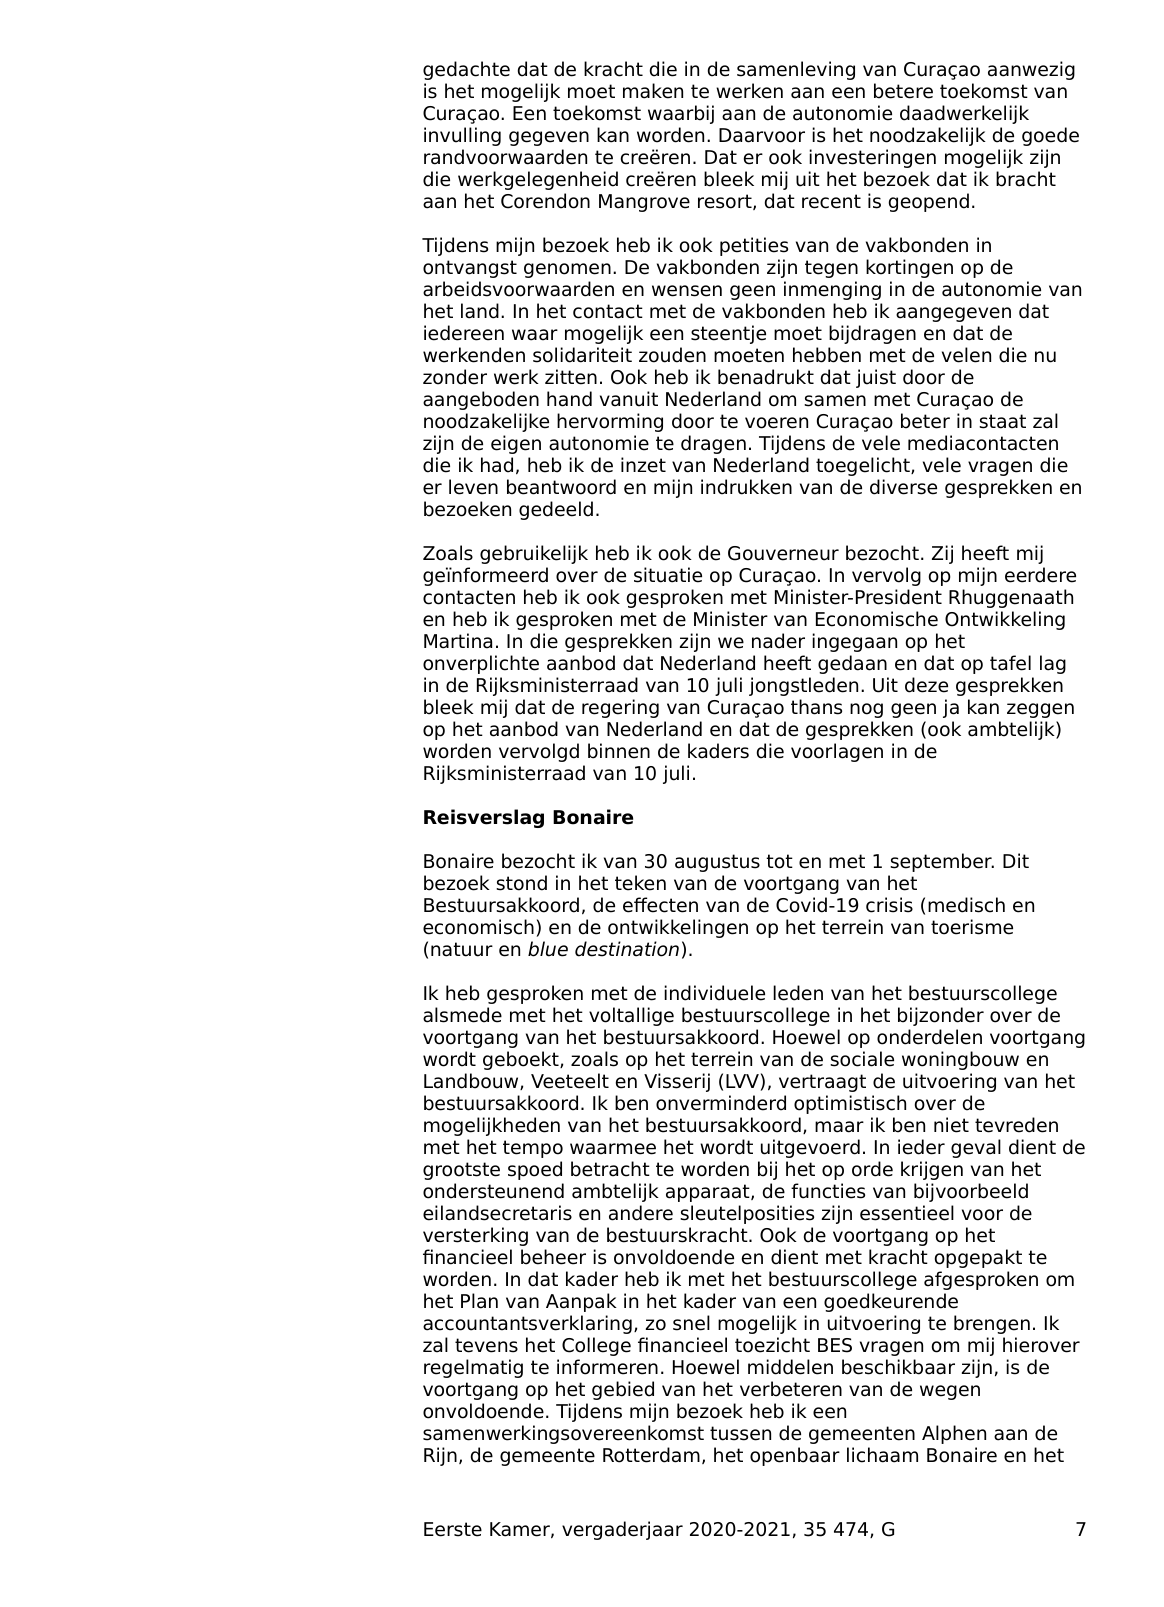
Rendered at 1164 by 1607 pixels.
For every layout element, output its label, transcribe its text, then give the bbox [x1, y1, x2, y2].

text Zoals gebruikelijk heb ik ook de Gouverneur bezocht. Zij heeft mij geïnformeerd over de situatie op Curaçao. In vervolg op mijn eerdere contacten heb ik ook gesproken met Minister-President Rhuggenaath en heb ik gesproken met de Minister van Economische Ontwikkeling Martina. In die gesprekken zijn we nader ingegaan op het onverplichte aanbod dat Nederland heeft gedaan en dat op tafel lag in de Rijksministerraad van 10 juli jongstleden. Uit deze gesprekken bleek mij dat de regering van Curaçao thans nog geen ja kan zeggen op het aanbod van Nederland en dat de gesprekken (ook ambtelijk) worden vervolgd binnen de kaders die voorlagen in de Rijksministerraad van 10 juli. [422, 543, 1087, 785]
text gedachte dat de kracht die in de samenleving van Curaçao aanwezig is het mogelijk moet maken te werken aan een betere toekomst van Curaçao. Een toekomst waarbij aan de autonomie daadwerkelijk invulling gegeven kan worden. Daarvoor is het noodzakelijk de goede randvoorwaarden te creëren. Dat er ook investeringen mogelijk zijn die werkgelegenheid creëren bleek mij uit het bezoek dat ik bracht aan het Corendon Mangrove resort, dat recent is geopend. [422, 59, 1087, 213]
text Tijdens mijn bezoek heb ik ook petities van de vakbonden in ontvangst genomen. De vakbonden zijn tegen kortingen op de arbeidsvoorwaarden en wensen geen inmenging in de autonomie van het land. In het contact met de vakbonden heb ik aangegeven dat iedereen waar mogelijk een steentje moet bijdragen en dat de werkenden solidariteit zouden moeten hebben met de velen die nu zonder werk zitten. Ook heb ik benadrukt dat juist door de aangeboden hand vanuit Nederland om samen met Curaçao de noodzakelijke hervorming door te voeren Curaçao beter in staat zal zijn de eigen autonomie te dragen. Tijdens de vele mediacontacten die ik had, heb ik de inzet van Nederland toegelicht, vele vragen die er leven beantwoord en mijn indrukken van de diverse gesprekken en bezoeken gedeeld. [422, 235, 1087, 521]
subtitle Reisverslag Bonaire [422, 807, 1087, 829]
text Bonaire bezocht ik van 30 augustus tot en met 1 september. Dit bezoek stond in het teken van de voortgang van het Bestuursakkoord, de effecten van de Covid-19 crisis (medisch en economisch) en de ontwikkelingen op het terrein van toerisme (natuur en blue destination). [422, 851, 1087, 961]
text Ik heb gesproken met de individuele leden van het bestuurscollege alsmede met het voltallige bestuurscollege in het bijzonder over de voortgang van het bestuursakkoord. Hoewel op onderdelen voortgang wordt geboekt, zoals op het terrein van de sociale woningbouw en Landbouw, Veeteelt en Visserij (LVV), vertraagt de uitvoering van het bestuursakkoord. Ik ben onverminderd optimistisch over de mogelijkheden van het bestuursakkoord, maar ik ben niet tevreden met het tempo waarmee het wordt uitgevoerd. In ieder geval dient de grootste spoed betracht te worden bij het op orde krijgen van het ondersteunend ambtelijk apparaat, de functies van bijvoorbeeld eilandsecretaris en andere sleutelposities zijn essentieel voor de versterking van de bestuurskracht. Ook de voortgang op het financieel beheer is onvoldoende en dient met kracht opgepakt te worden. In dat kader heb ik met het bestuurscollege afgesproken om het Plan van Aanpak in het kader van een goedkeurende accountantsverklaring, zo snel mogelijk in uitvoering te brengen. Ik zal tevens het College financieel toezicht BES vragen om mij hierover regelmatig te informeren. Hoewel middelen beschikbaar zijn, is de voortgang op het gebied van het verbeteren van de wegen onvoldoende. Tijdens mijn bezoek heb ik een samenwerkingsovereenkomst tussen de gemeenten Alphen aan de Rijn, de gemeente Rotterdam, het openbaar lichaam Bonaire en het [422, 983, 1087, 1467]
